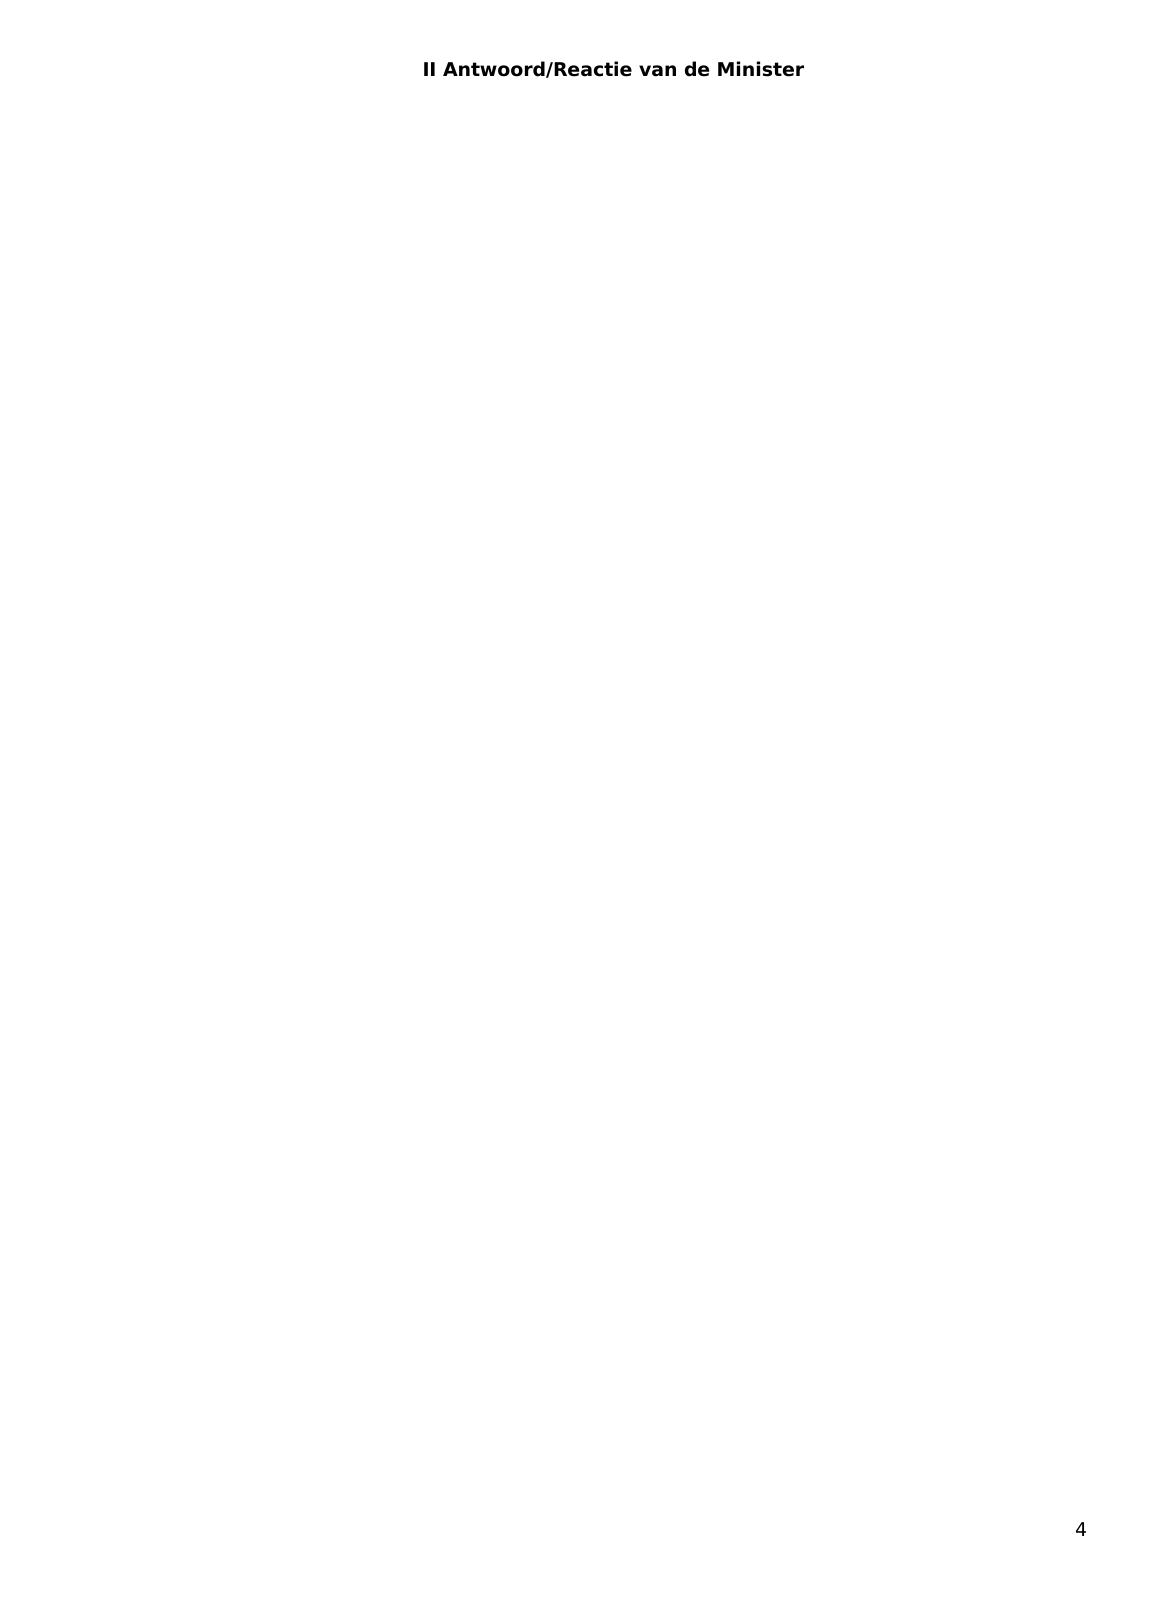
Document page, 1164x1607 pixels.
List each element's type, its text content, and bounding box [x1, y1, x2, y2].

subtitle II Antwoord/Reactie van de Minister [422, 59, 1087, 81]
